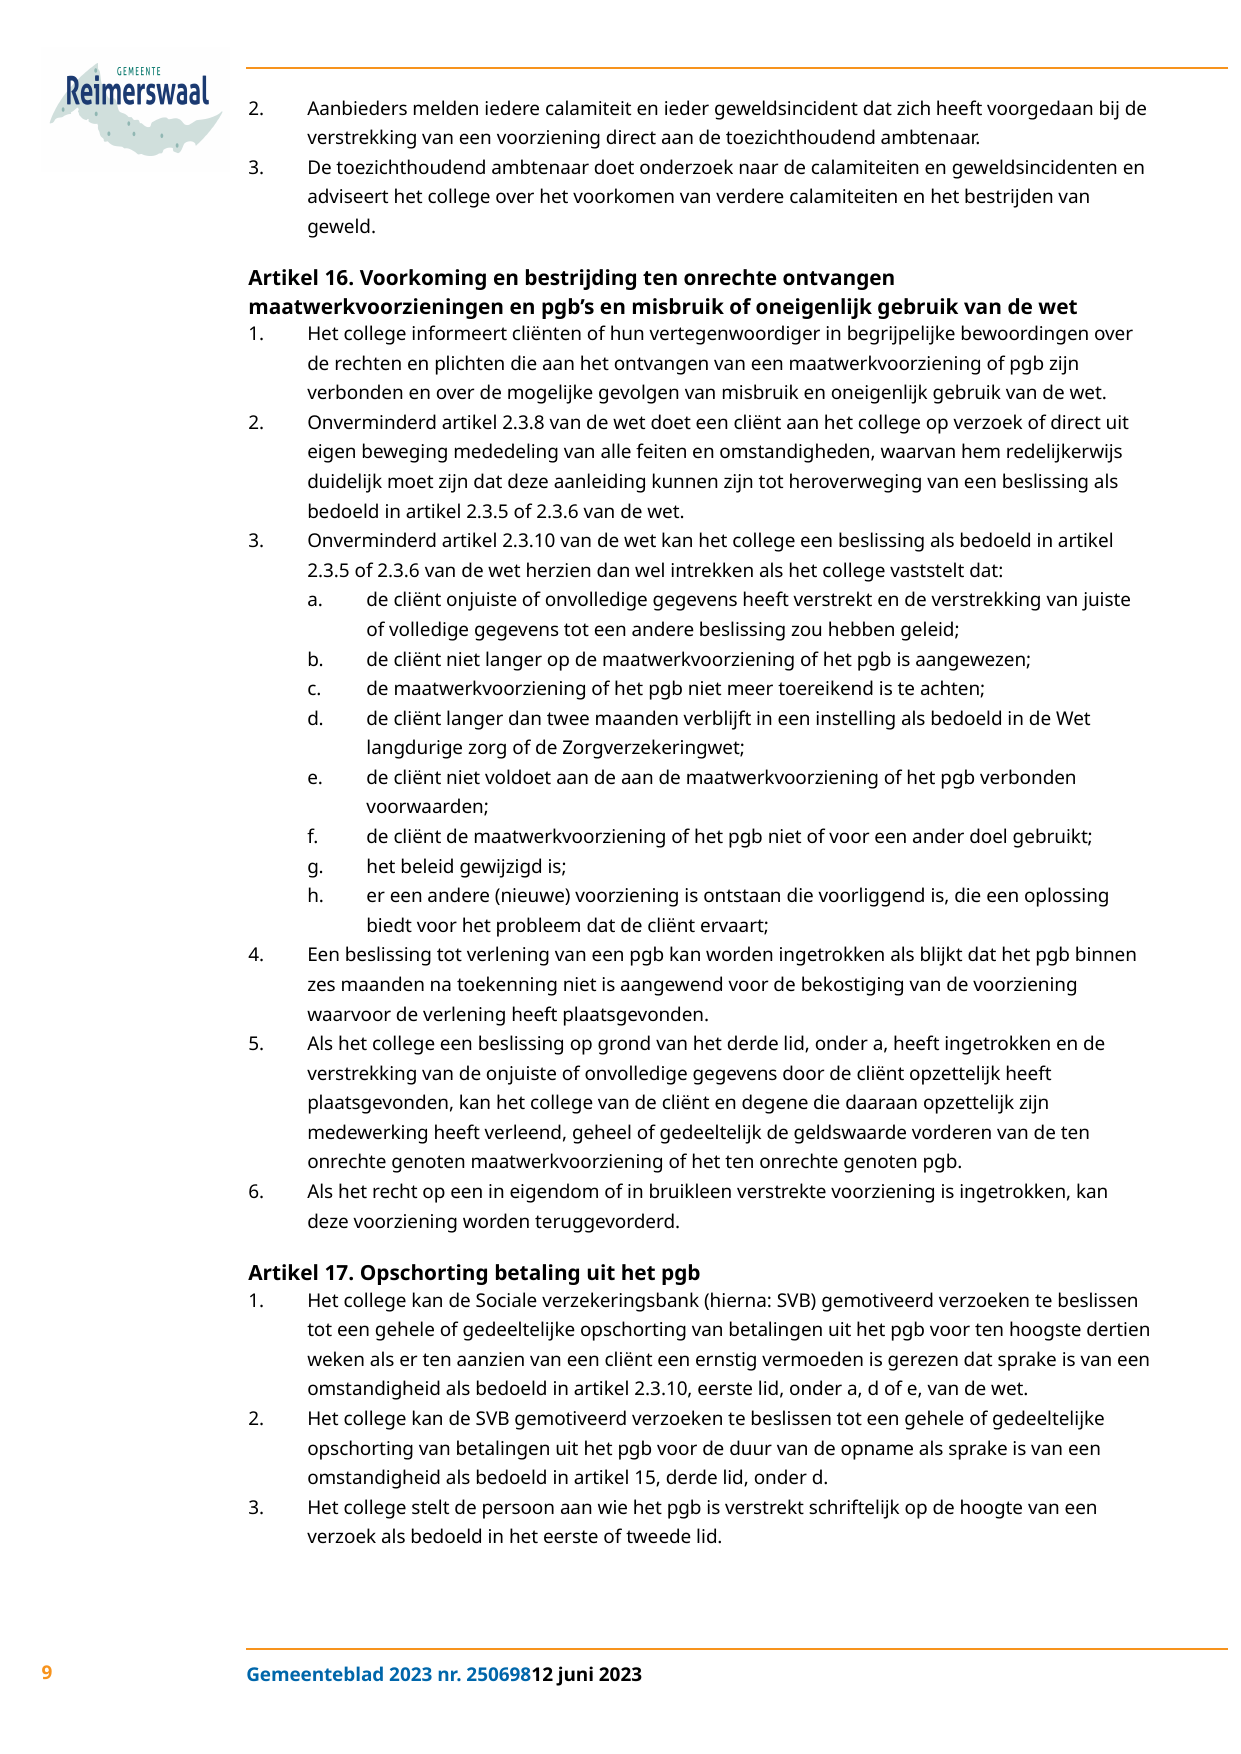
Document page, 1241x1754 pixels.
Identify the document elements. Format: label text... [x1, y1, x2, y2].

text Artikel 16. Voorkoming en bestrijding ten onrechte ontvangen maatwerkvoorzieningen en pgb’s en misbruik of oneigenlijk gebruik van de wet [248, 263, 1152, 320]
list Als het college een beslissing op grond van het derde lid, onder a, heeft ingetrokken en de verstrekking van de onjuiste of onvolledige gegevens door de cliënt opzettelijk heeft plaatsgevonden, kan het college van de cliënt en degene die daaraan opzettelijk zijn medewerking heeft verleend, geheel of gedeeltelijk de geldswaarde vorderen van de ten onrechte genoten maatwerkvoorziening of het ten onrechte genoten pgb. [248, 1030, 1152, 1174]
list de cliënt de maatwerkvoorziening of het pgb niet of voor een ander doel gebruikt; [307, 823, 1152, 849]
list Het college kan de SVB gemotiveerd verzoeken te beslissen tot een gehele of gedeeltelijke opschorting van betalingen uit het pgb voor de duur van de opname als sprake is van een omstandigheid als bedoeld in artikel 15, derde lid, onder d. [248, 1405, 1152, 1490]
list Als het recht op een in eigendom of in bruikleen verstrekte voorziening is ingetrokken, kan deze voorziening worden teruggevorderd. [248, 1178, 1152, 1234]
list de cliënt langer dan twee maanden verblijft in een instelling als bedoeld in de Wet langdurige zorg of de Zorgverzekeringwet; [307, 705, 1152, 760]
list Het college informeert cliënten of hun vertegenwoordiger in begrijpelijke bewoordingen over de rechten en plichten die aan het ontvangen van een maatwerkvoorziening of pgb zijn verbonden en over de mogelijke gevolgen van misbruik en oneigenlijk gebruik van de wet. [248, 320, 1152, 405]
list de cliënt onjuiste of onvolledige gegevens heeft verstrekt en de verstrekking van juiste of volledige gegevens tot een andere beslissing zou hebben geleid; [307, 587, 1152, 642]
list Onverminderd artikel 2.3.8 van de wet doet een cliënt aan het college op verzoek of direct uit eigen beweging mededeling van alle feiten en omstandigheden, waarvan hem redelijkerwijs duidelijk moet zijn dat deze aanleiding kunnen zijn tot heroverweging van een beslissing als bedoeld in artikel 2.3.5 of 2.3.6 van de wet. [248, 409, 1152, 524]
picture [41, 47, 231, 172]
list Aanbieders melden iedere calamiteit en ieder geweldsincident dat zich heeft voorgedaan bij de verstrekking van een voorziening direct aan de toezichthoudend ambtenaar. [248, 95, 1152, 150]
list het beleid gewijzigd is; [307, 853, 1152, 879]
list de cliënt niet voldoet aan de aan de maatwerkvoorziening of het pgb verbonden voorwaarden; [307, 764, 1152, 819]
text Artikel 17. Opschorting betaling uit het pgb [248, 1258, 1152, 1287]
list de maatwerkvoorziening of het pgb niet meer toereikend is te achten; [307, 675, 1152, 701]
list De toezichthoudend ambtenaar doet onderzoek naar de calamiteiten en geweldsincidenten en adviseert het college over het voorkomen van verdere calamiteiten en het bestrijden van geweld. [248, 154, 1152, 239]
list er een andere (nieuwe) voorziening is ontstaan die voorliggend is, die een oplossing biedt voor het probleem dat de cliënt ervaart; [307, 882, 1152, 938]
list Het college kan de Sociale verzekeringsbank (hierna: SVB) gemotiveerd verzoeken te beslissen tot een gehele of gedeeltelijke opschorting van betalingen uit het pgb voor ten hoogste dertien weken als er ten aanzien van een cliënt een ernstig vermoeden is gerezen dat sprake is van een omstandigheid als bedoeld in artikel 2.3.10, eerste lid, onder a, d of e, van de wet. [248, 1287, 1152, 1401]
list Onverminderd artikel 2.3.10 van de wet kan het college een beslissing als bedoeld in artikel 2.3.5 of 2.3.6 van de wet herzien dan wel intrekken als het college vaststelt dat: [248, 527, 1152, 583]
list Een beslissing tot verlening van een pgb kan worden ingetrokken als blijkt dat het pgb binnen zes maanden na toekenning niet is aangewend voor de bekostiging van de voorziening waarvoor de verlening heeft plaatsgevonden. [248, 942, 1152, 1027]
list de cliënt niet langer op de maatwerkvoorziening of het pgb is aangewezen; [307, 646, 1152, 672]
list Het college stelt de persoon aan wie het pgb is verstrekt schriftelijk op de hoogte van een verzoek als bedoeld in het eerste of tweede lid. [248, 1494, 1152, 1549]
